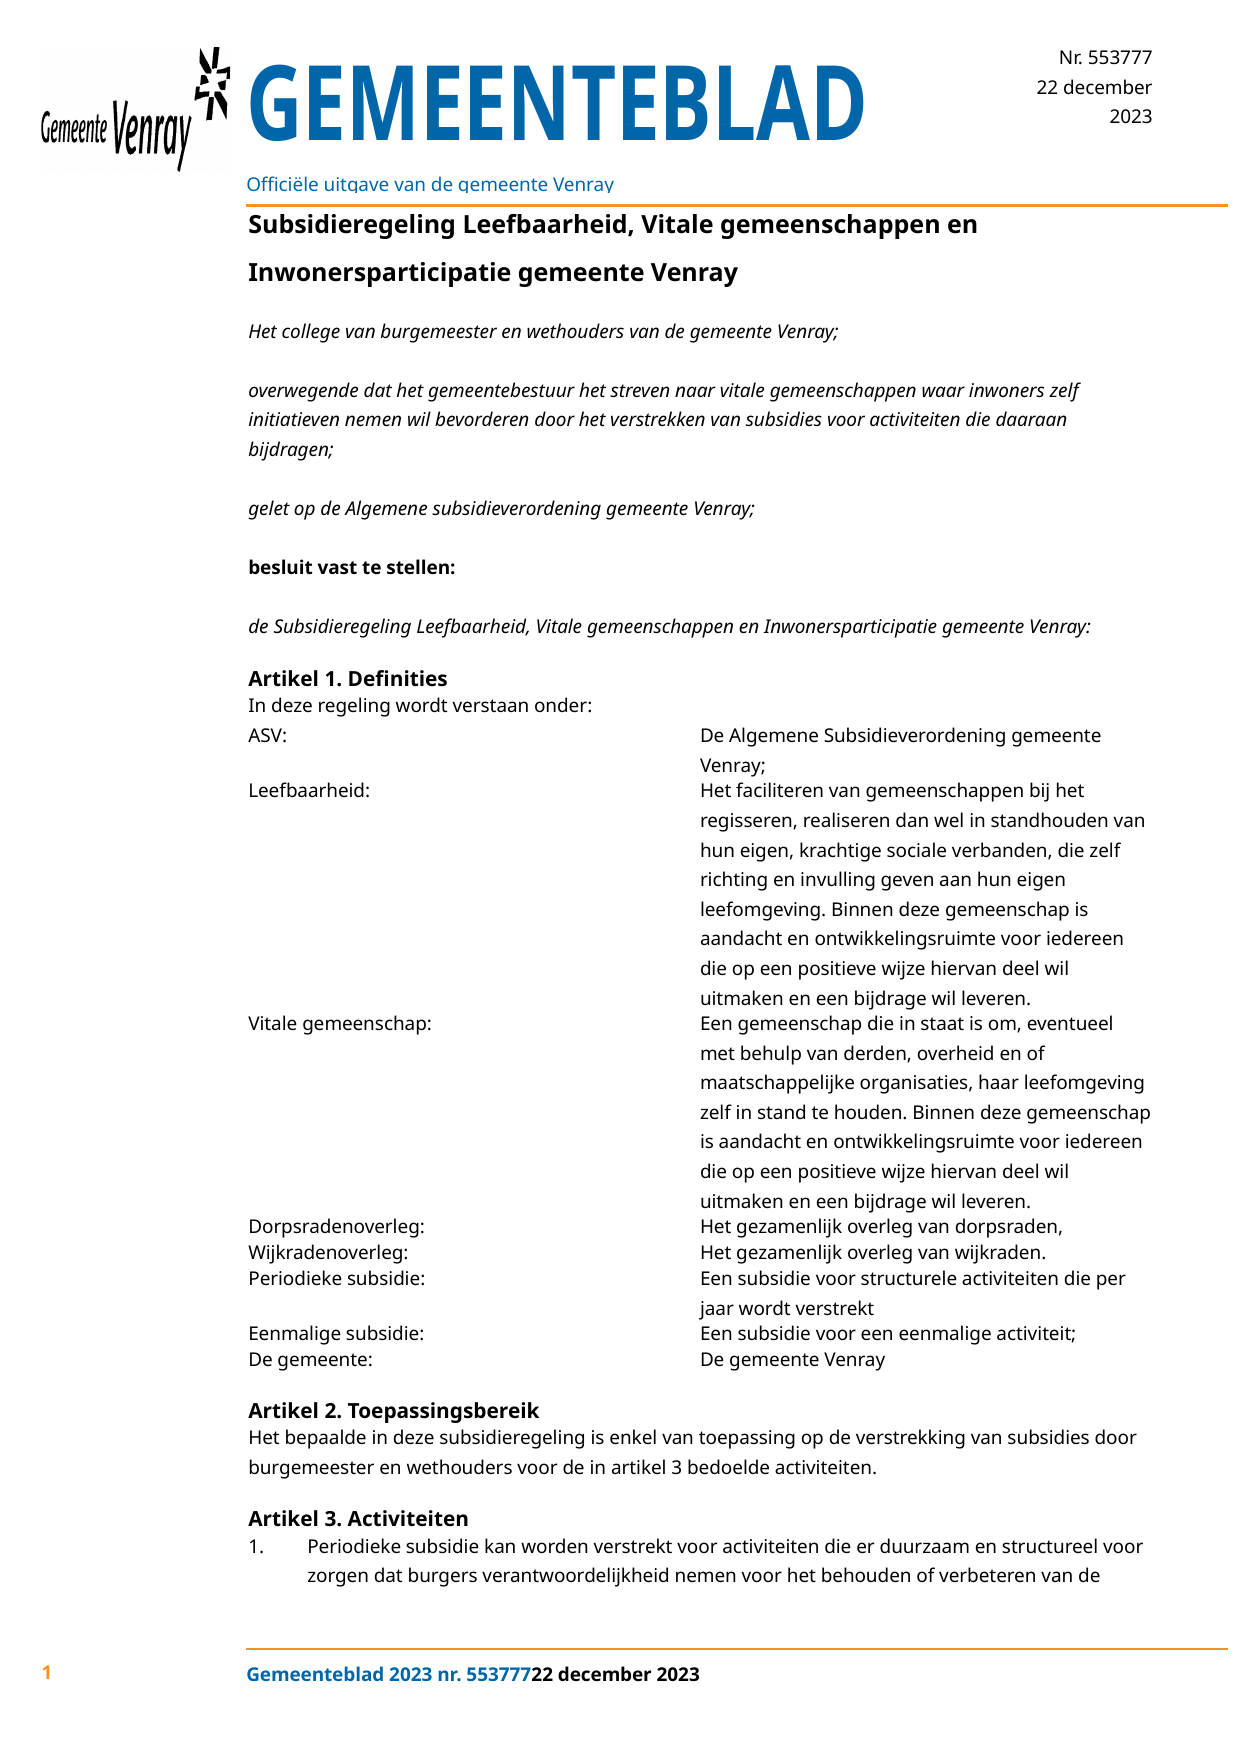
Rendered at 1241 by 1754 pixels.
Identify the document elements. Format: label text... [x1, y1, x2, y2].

table_cell Wijkradenoverleg: [248, 1239, 700, 1265]
text Subsidieregeling Leefbaarheid, Vitale gemeenschappen en Inwonersparticipatie gemeente Venray [248, 207, 1152, 288]
table_cell Periodieke subsidie: [248, 1265, 700, 1320]
text gelet op de Algemene subsidieverordening gemeente Venray; [248, 495, 1152, 521]
text Artikel 1. Definities [248, 664, 1152, 693]
table_cell Het gezamenlijk overleg van dorpsraden, [700, 1214, 1152, 1239]
table_cell Dorpsradenoverleg: [248, 1214, 700, 1239]
table_cell De gemeente Venray [700, 1346, 1152, 1372]
table_cell Leefbaarheid: [248, 778, 700, 1010]
table_header ASV: [248, 722, 700, 778]
table_cell Het gezamenlijk overleg van wijkraden. [700, 1239, 1152, 1265]
table_cell Een subsidie voor structurele activiteiten die per jaar wordt verstrekt [700, 1265, 1152, 1320]
table_cell Eenmalige subsidie: [248, 1320, 700, 1346]
table_header De Algemene Subsidieverordening gemeente Venray; [700, 722, 1152, 778]
text Artikel 2. Toepassingsbereik [248, 1396, 1152, 1424]
text besluit vast te stellen: [248, 554, 1152, 580]
text In deze regeling wordt verstaan onder: [248, 693, 1152, 718]
list Periodieke subsidie kan worden verstrekt voor activiteiten die er duurzaam en structureel voor zorgen dat burgers verantwoordelijkheid nemen voor het behouden of verbeteren van de [248, 1533, 1152, 1588]
text Artikel 3. Activiteiten [248, 1504, 1152, 1533]
text overwegende dat het gemeentebestuur het streven naar vitale gemeenschappen waar inwoners zelf initiatieven nemen wil bevorderen door het verstrekken van subsidies voor activiteiten die daaraan bijdragen; [248, 377, 1152, 462]
text de Subsidieregeling Leefbaarheid, Vitale gemeenschappen en Inwonersparticipatie gemeente Venray: [248, 614, 1152, 639]
text Het bepaalde in deze subsidieregeling is enkel van toepassing op de verstrekking van subsidies door burgemeester en wethouders voor de in artikel 3 bedoelde activiteiten. [248, 1424, 1152, 1480]
table_cell Het faciliteren van gemeenschappen bij het regisseren, realiseren dan wel in standhouden van hun eigen, krachtige sociale verbanden, die zelf richting en invulling geven aan hun eigen leefomgeving. Binnen deze gemeenschap is aandacht en ontwikkelingsruimte voor iedereen die op een positieve wijze hiervan deel wil uitmaken en een bijdrage wil leveren. [700, 778, 1152, 1010]
table_cell De gemeente: [248, 1346, 700, 1372]
table_cell Vitale gemeenschap: [248, 1010, 700, 1214]
picture [41, 47, 231, 172]
table_cell Een gemeenschap die in staat is om, eventueel met behulp van derden, overheid en of maatschappelijke organisaties, haar leefomgeving zelf in stand te houden. Binnen deze gemeenschap is aandacht en ontwikkelingsruimte voor iedereen die op een positieve wijze hiervan deel wil uitmaken en een bijdrage wil leveren. [700, 1010, 1152, 1214]
text Het college van burgemeester en wethouders van de gemeente Venray; [248, 318, 1152, 344]
table_cell Een subsidie voor een eenmalige activiteit; [700, 1320, 1152, 1346]
